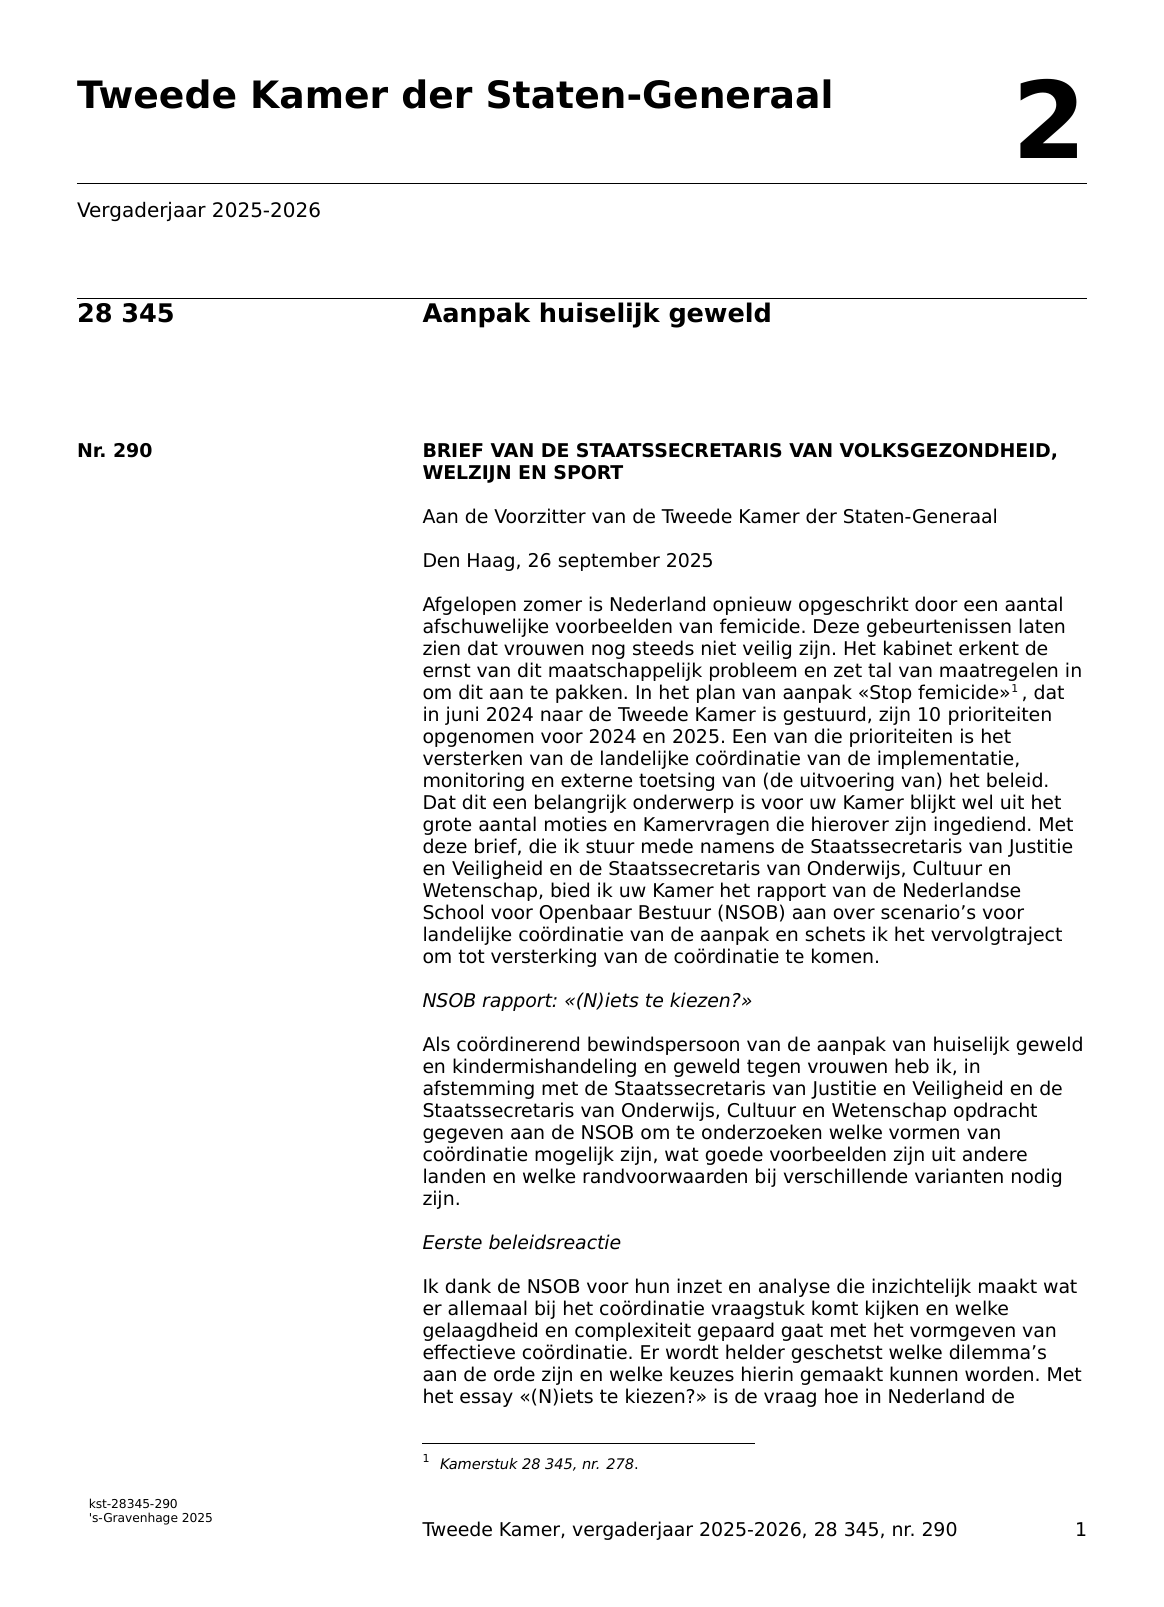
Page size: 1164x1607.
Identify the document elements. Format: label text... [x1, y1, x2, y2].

subtitle Eerste beleidsreactie [422, 1232, 1087, 1254]
subtitle 28 345 Aanpak huiselijk geweld [77, 299, 1087, 329]
text Ik dank de NSOB voor hun inzet en analyse die inzichtelijk maakt wat er allemaal bij het coördinatie vraagstuk komt kijken en welke gelaagdheid en complexiteit gepaard gaat met het vormgeven van effectieve coördinatie. Er wordt helder geschetst welke dilemma’s aan de orde zijn en welke keuzes hierin gemaakt kunnen worden. Met het essay «(N)iets te kiezen?» is de vraag hoe in Nederland de [422, 1276, 1087, 1408]
text Afgelopen zomer is Nederland opnieuw opgeschrikt door een aantal afschuwelijke voorbeelden van femicide. Deze gebeurtenissen laten zien dat vrouwen nog steeds niet veilig zijn. Het kabinet erkent de ernst van dit maatschappelijk probleem en zet tal van maatregelen in om dit aan te pakken. In het plan van aanpak «Stop femicide», dat in juni 2024 naar de Tweede Kamer is gestuurd, zijn 10 prioriteiten opgenomen voor 2024 en 2025. Een van die prioriteiten is het versterken van de landelijke coördinatie van de implementatie, monitoring en externe toetsing van (de uitvoering van) het beleid. Dat dit een belangrijk onderwerp is voor uw Kamer blijkt wel uit het grote aantal moties en Kamervragen die hierover zijn ingediend. Met deze brief, die ik stuur mede namens de Staatssecretaris van Justitie en Veiligheid en de Staatssecretaris van Onderwijs, Cultuur en Wetenschap, bied ik uw Kamer het rapport van de Nederlandse School voor Openbaar Bestuur (NSOB) aan over scenario’s voor landelijke coördinatie van de aanpak en schets ik het vervolgtraject om tot versterking van de coördinatie te komen. [422, 594, 1087, 968]
table_header 2 [886, 59, 1087, 183]
text Aan de Voorzitter van de Tweede Kamer der Staten-Generaal [422, 506, 1087, 528]
text Den Haag, 26 september 2025 [422, 550, 1087, 572]
subtitle NSOB rapport: «(N)iets te kiezen?» [422, 990, 1087, 1012]
text Kamerstuk 28 345, nr. 278. [422, 1452, 1087, 1474]
table_header Tweede Kamer der Staten-Generaal [77, 59, 886, 183]
table_cell Vergaderjaar 2025-2026 [77, 184, 1087, 298]
text kst-28345-290 [88, 1497, 323, 1511]
subtitle Nr. 290 BRIEF VAN DE STAATSSECRETARIS VAN VOLKSGEZONDHEID, WELZIJN EN SPORT [77, 440, 1087, 484]
text Als coördinerend bewindspersoon van de aanpak van huiselijk geweld en kindermishandeling en geweld tegen vrouwen heb ik, in afstemming met de Staatssecretaris van Justitie en Veiligheid en de Staatssecretaris van Onderwijs, Cultuur en Wetenschap opdracht gegeven aan de NSOB om te onderzoeken welke vormen van coördinatie mogelijk zijn, wat goede voorbeelden zijn uit andere landen en welke randvoorwaarden bij verschillende varianten nodig zijn. [422, 1034, 1087, 1210]
text 's-Gravenhage 2025 [88, 1511, 323, 1525]
